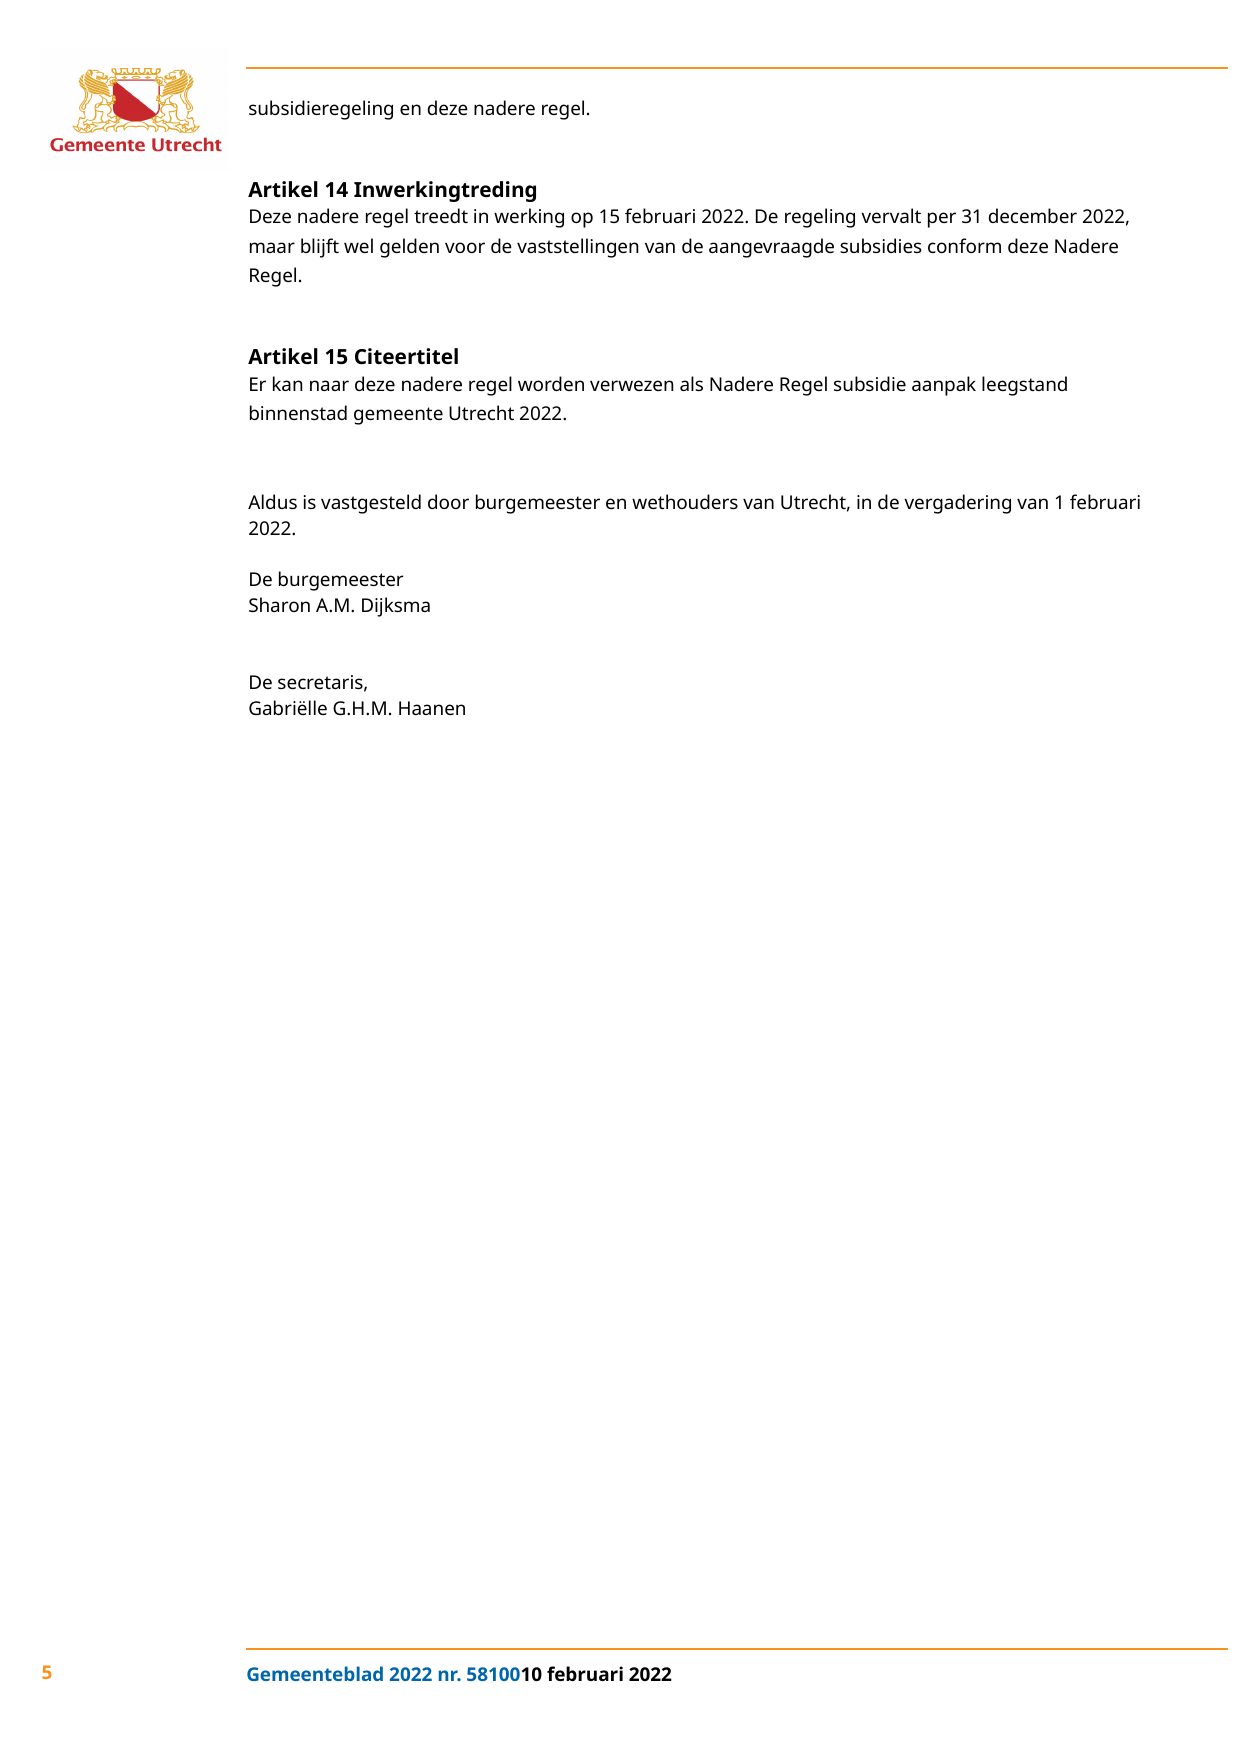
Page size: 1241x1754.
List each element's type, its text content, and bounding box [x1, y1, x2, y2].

text Gabriëlle G.H.M. Haanen [248, 695, 1152, 721]
text De secretaris, [248, 669, 1152, 695]
text Aldus is vastgesteld door burgemeester en wethouders van Utrecht, in de vergadering van 1 februari 2022. [248, 489, 1152, 541]
picture [41, 47, 231, 172]
text Artikel 15 Citeertitel [248, 342, 1152, 371]
text maar blijft wel gelden voor de vaststellingen van de aangevraagde subsidies conform deze Nadere Regel. [248, 233, 1152, 288]
text Artikel 14 Inwerkingtreding [248, 175, 1152, 203]
text Sharon A.M. Dijksma [248, 592, 1152, 618]
text De burgemeester [248, 566, 1152, 592]
text Er kan naar deze nadere regel worden verwezen als Nadere Regel subsidie aanpak leegstand binnenstad gemeente Utrecht 2022. [248, 371, 1152, 426]
text Deze nadere regel treedt in werking op 15 februari 2022. De regeling vervalt per 31 december 2022, [248, 203, 1152, 229]
text subsidieregeling en deze nadere regel. [248, 95, 1152, 121]
